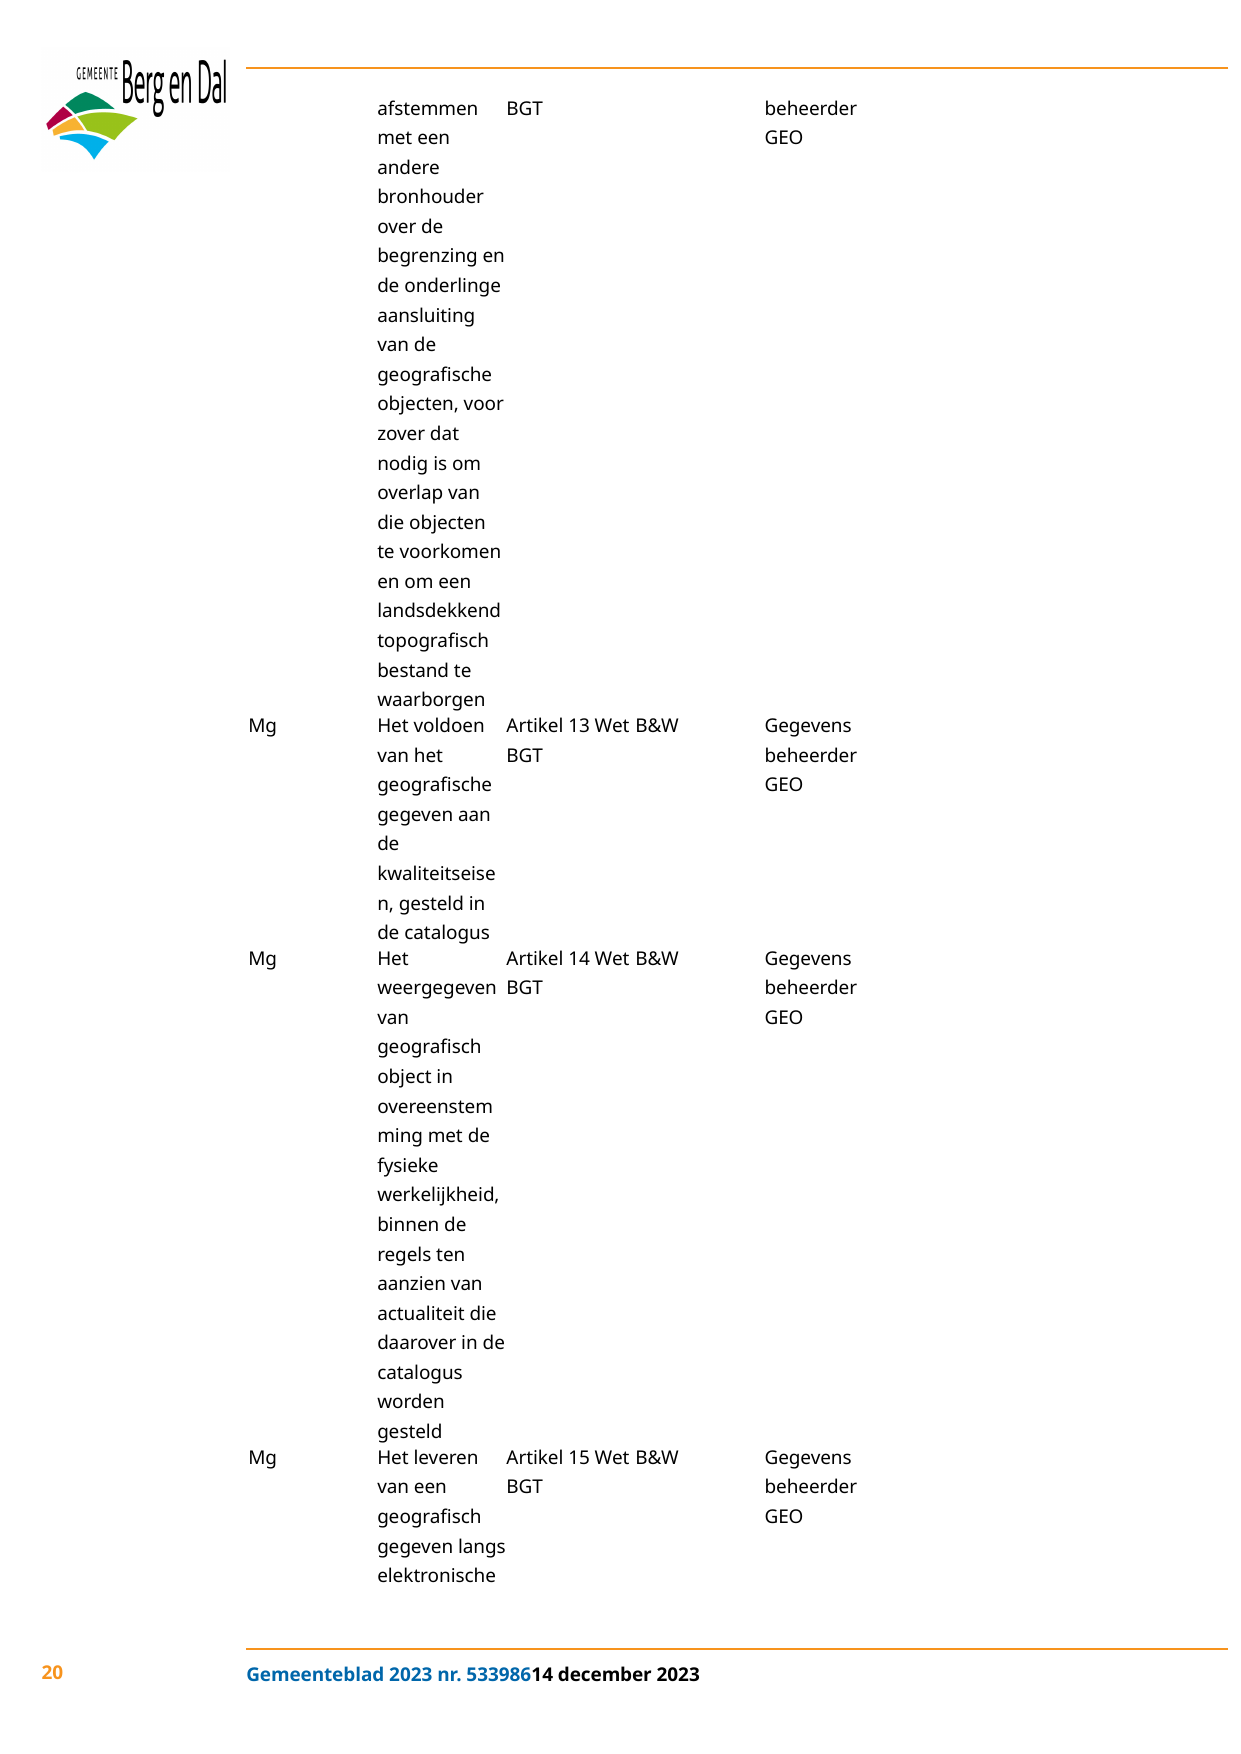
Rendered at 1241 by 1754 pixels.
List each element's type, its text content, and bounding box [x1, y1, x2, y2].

table_cell Mg [248, 1444, 377, 1588]
picture [41, 47, 231, 172]
table_cell [248, 95, 377, 712]
table_cell Artikel 13 Wet BGT [506, 712, 635, 945]
table_cell Mg [248, 945, 377, 1444]
table_cell Het weergegeven van geografisch object in overeenstemming met de fysieke werkelijkheid, binnen de regels ten aanzien van actualiteit die daarover in de catalogus worden gesteld [377, 945, 506, 1444]
table_cell Artikel 14 Wet BGT [506, 945, 635, 1444]
table_cell [1023, 945, 1152, 1444]
table_cell Gegevens beheerder GEO [764, 712, 893, 945]
table_cell afstemmen met een andere bronhouder over de begrenzing en de onderlinge aansluiting van de geografische objecten, voor zover dat nodig is om overlap van die objecten te voorkomen en om een landsdekkend topografisch bestand te waarborgen [377, 95, 506, 712]
table_cell [1023, 712, 1152, 945]
table_cell B&W [635, 712, 764, 945]
table_cell [1023, 1444, 1152, 1588]
table_cell Mg [248, 712, 377, 945]
table_cell B&W [635, 1444, 764, 1588]
table_cell BGT [506, 95, 635, 712]
table_cell [635, 95, 764, 712]
table_cell Gegevens beheerder GEO [764, 1444, 893, 1588]
table_cell [894, 1444, 1022, 1588]
table_cell Artikel 15 Wet BGT [506, 1444, 635, 1588]
table_cell [894, 712, 1022, 945]
table_cell beheerder GEO [764, 95, 893, 712]
table_cell [1023, 95, 1152, 712]
table_cell [894, 945, 1022, 1444]
table_cell Gegevens beheerder GEO [764, 945, 893, 1444]
table_cell B&W [635, 945, 764, 1444]
table_cell Het leveren van een geografisch gegeven langs elektronische [377, 1444, 506, 1588]
table_cell Het voldoen van het geografische gegeven aan de kwaliteitseisen, gesteld in de catalogus [377, 712, 506, 945]
table_cell [894, 95, 1022, 712]
